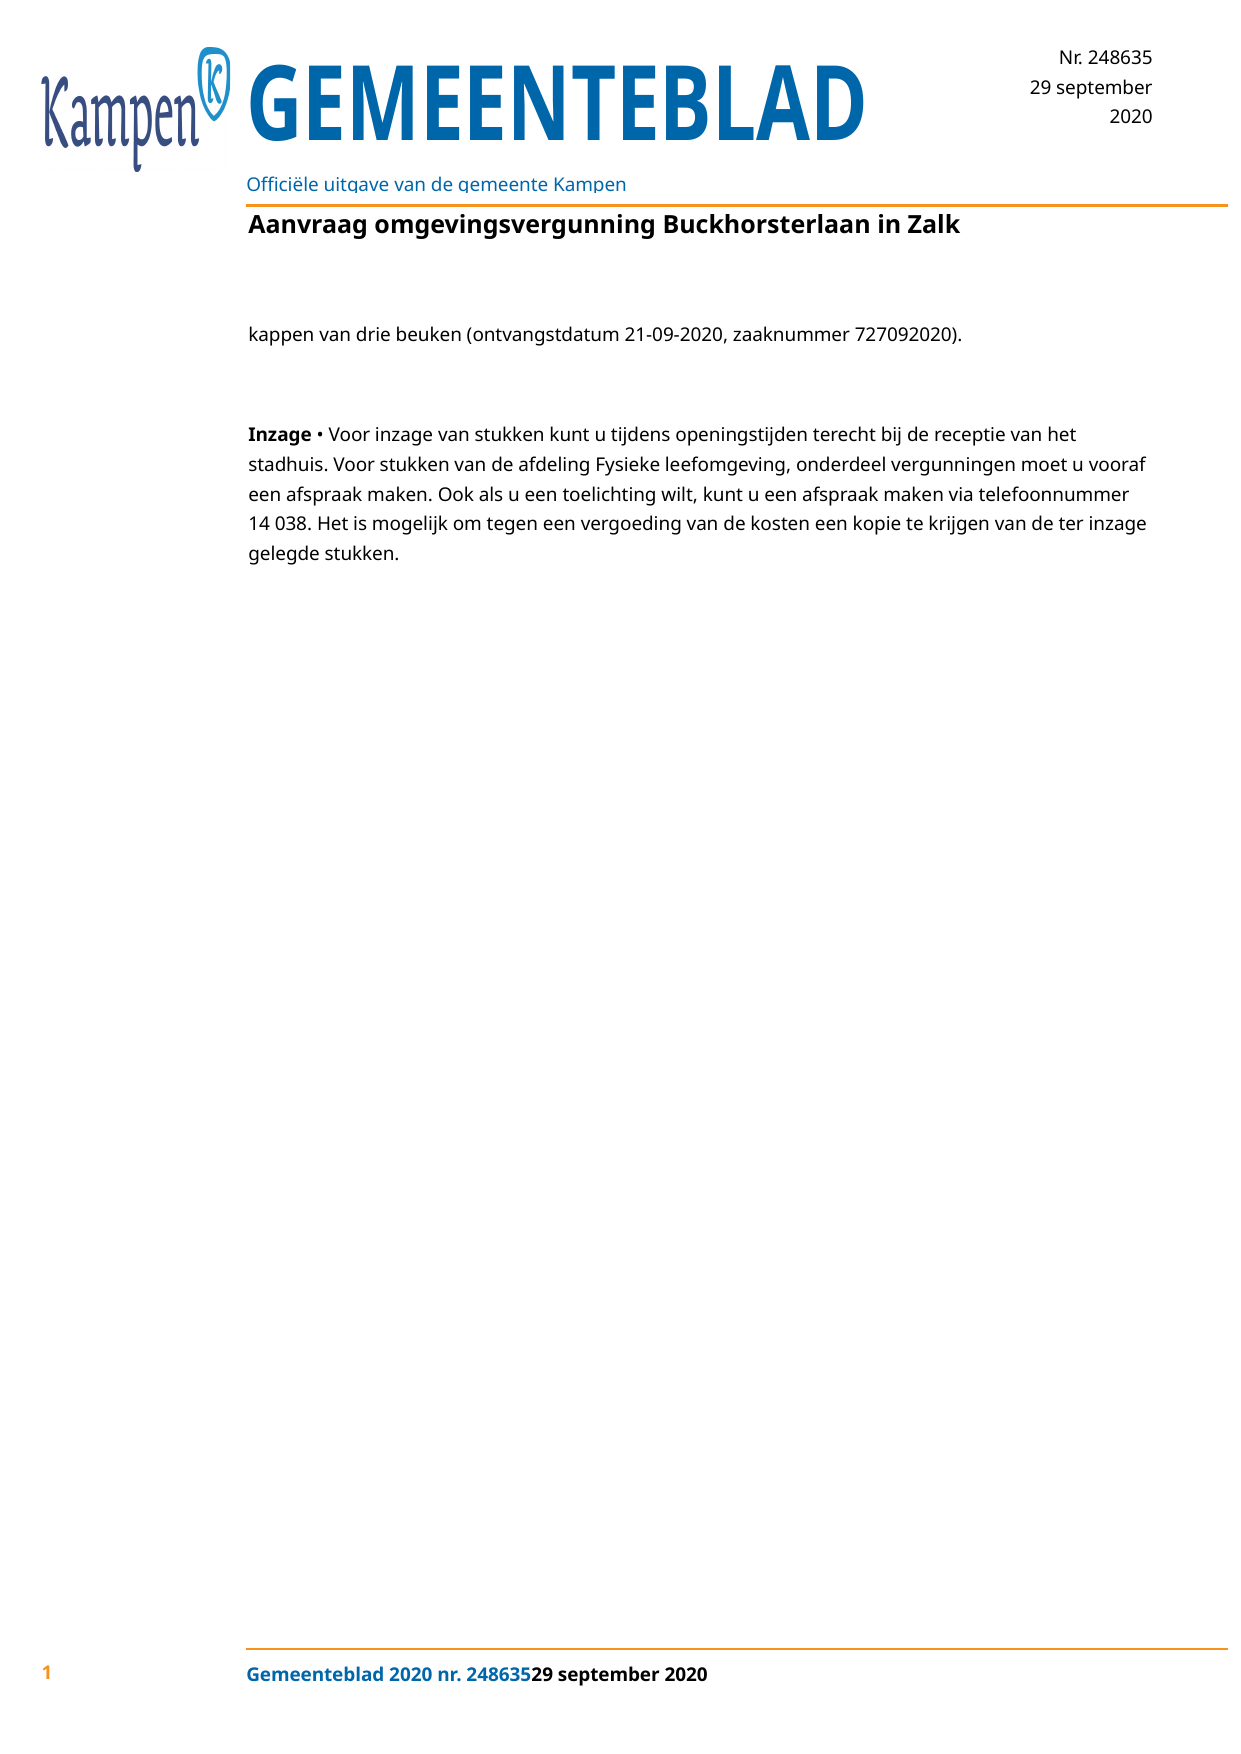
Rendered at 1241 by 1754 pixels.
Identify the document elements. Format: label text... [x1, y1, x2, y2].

text Inzage • Voor inzage van stukken kunt u tijdens openingstijden terecht bij de receptie van het stadhuis. Voor stukken van de afdeling Fysieke leefomgeving, onderdeel vergunningen moet u vooraf een afspraak maken. Ook als u een toelichting wilt, kunt u een afspraak maken via telefoonnummer 14 038. Het is mogelijk om tegen een vergoeding van de kosten een kopie te krijgen van de ter inzage gelegde stukken. [248, 422, 1152, 566]
picture [41, 47, 231, 172]
text Aanvraag omgevingsvergunning Buckhorsterlaan in Zalk [248, 207, 1152, 241]
text kappen van drie beuken (ontvangstdatum 21-09-2020, zaaknummer 727092020). [248, 321, 1152, 346]
